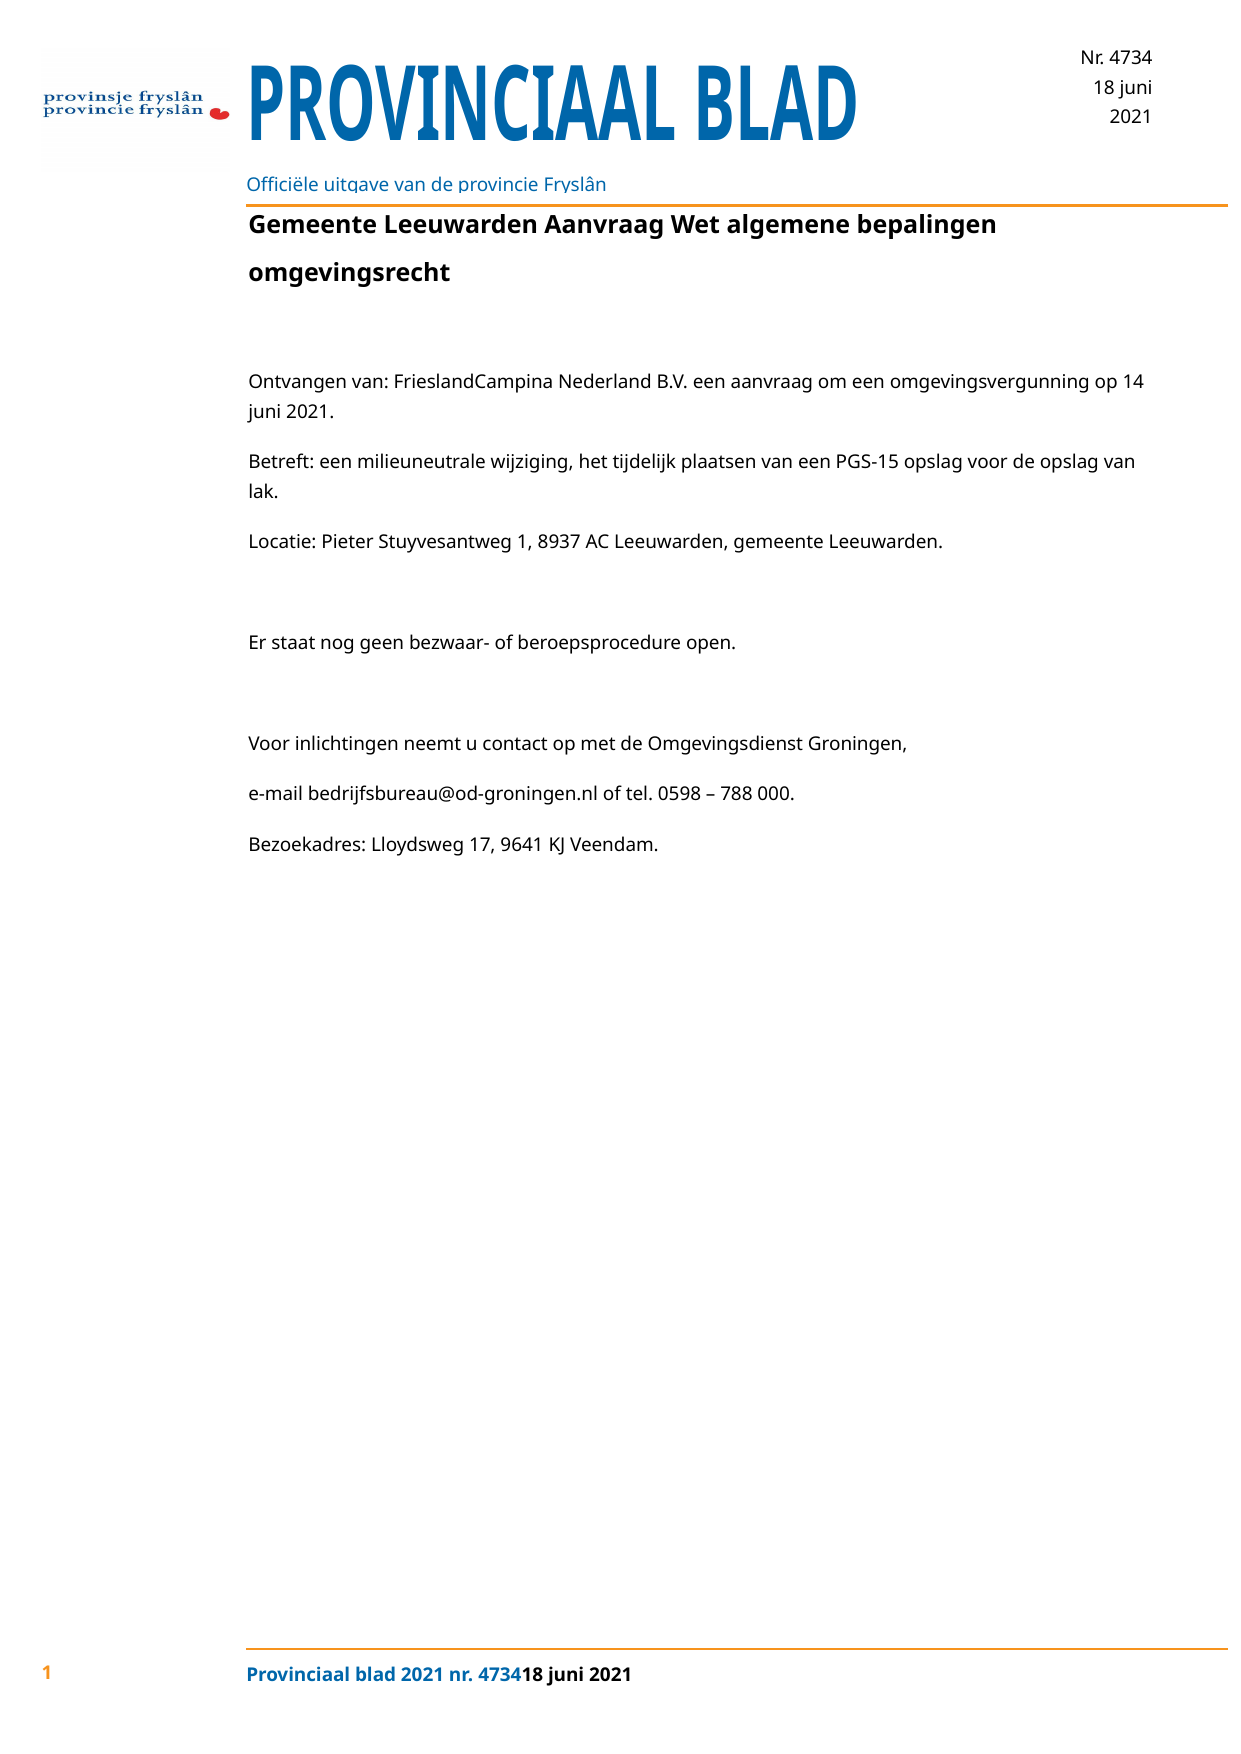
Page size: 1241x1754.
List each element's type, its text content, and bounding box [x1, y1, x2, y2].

text Ontvangen van: FrieslandCampina Nederland B.V. een aanvraag om een omgevingsvergunning op 14 juni 2021. [248, 368, 1152, 424]
picture [41, 47, 231, 172]
text Bezoekadres: Lloydsweg 17, 9641 KJ Veendam. [248, 831, 1152, 857]
text Locatie: Pieter Stuyvesantweg 1, 8937 AC Leeuwarden, gemeente Leeuwarden. [248, 528, 1152, 554]
text Gemeente Leeuwarden Aanvraag Wet algemene bepalingen omgevingsrecht [248, 207, 1152, 288]
text Betreft: een milieuneutrale wijziging, het tijdelijk plaatsen van een PGS-15 opslag voor de opslag van lak. [248, 448, 1152, 504]
text e-mail bedrijfsbureau@od-groningen.nl of tel. 0598 – 788 000. [248, 780, 1152, 806]
text Er staat nog geen bezwaar- of beroepsprocedure open. [248, 629, 1152, 655]
text Voor inlichtingen neemt u contact op met de Omgevingsdienst Groningen, [248, 730, 1152, 756]
